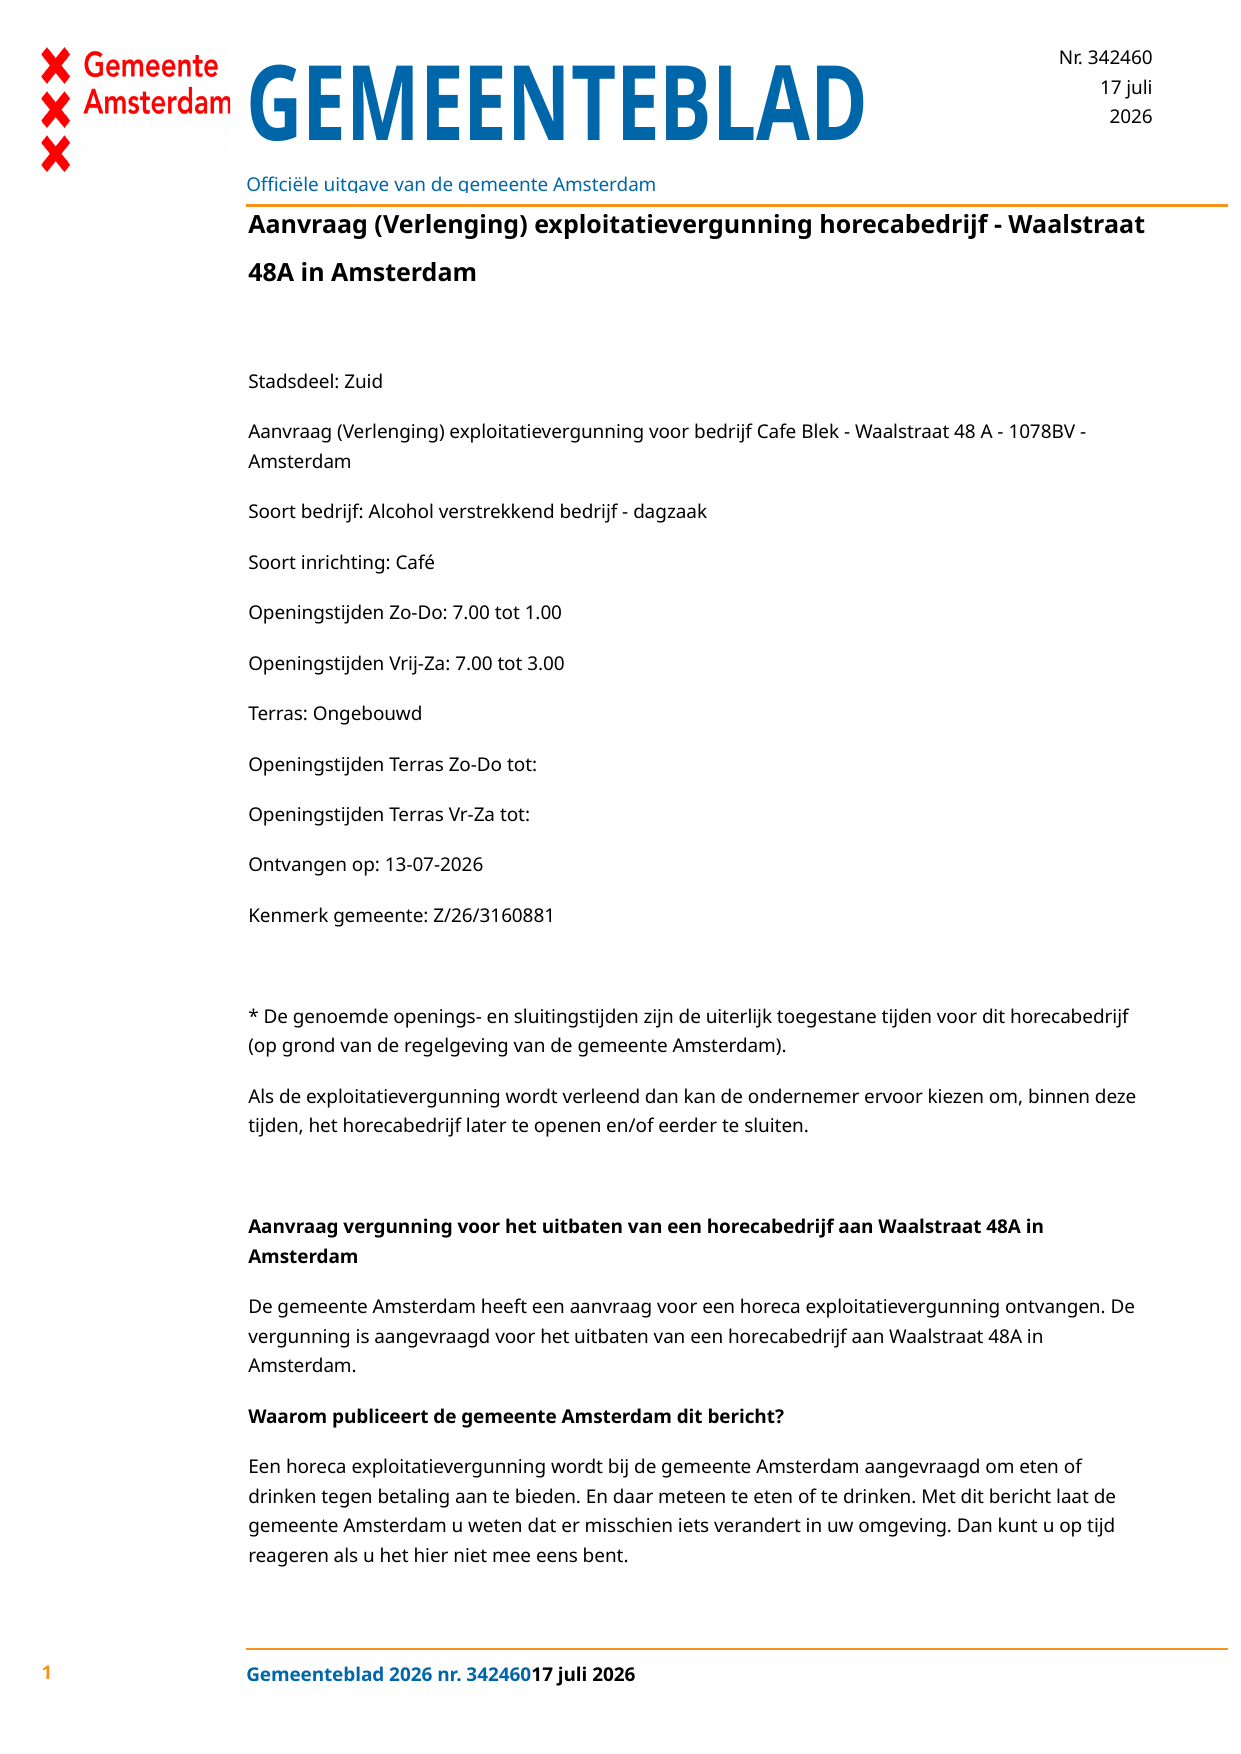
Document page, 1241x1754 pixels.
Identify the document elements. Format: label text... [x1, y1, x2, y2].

text Een horeca exploitatievergunning wordt bij de gemeente Amsterdam aangevraagd om eten of drinken tegen betaling aan te bieden. En daar meteen te eten of te drinken. Met dit bericht laat de gemeente Amsterdam u weten dat er misschien iets verandert in uw omgeving. Dan kunt u op tijd reageren als u het hier niet mee eens bent. [248, 1453, 1152, 1568]
text De gemeente Amsterdam heeft een aanvraag voor een horeca exploitatievergunning ontvangen. De vergunning is aangevraagd voor het uitbaten van een horecabedrijf aan Waalstraat 48A in Amsterdam. [248, 1293, 1152, 1378]
picture [41, 47, 231, 172]
text * De genoemde openings- en sluitingstijden zijn de uiterlijk toegestane tijden voor dit horecabedrijf (op grond van de regelgeving van de gemeente Amsterdam). [248, 1003, 1152, 1058]
text Aanvraag vergunning voor het uitbaten van een horecabedrijf aan Waalstraat 48A in Amsterdam [248, 1213, 1152, 1269]
text Als de exploitatievergunning wordt verleend dan kan de ondernemer ervoor kiezen om, binnen deze tijden, het horecabedrijf later te openen en/of eerder te sluiten. [248, 1083, 1152, 1138]
text Ontvangen op: 13-07-2026 [248, 852, 1152, 877]
text Terras: Ongebouwd [248, 700, 1152, 726]
text Openingstijden Zo-Do: 7.00 tot 1.00 [248, 599, 1152, 625]
text Aanvraag (Verlenging) exploitatievergunning horecabedrijf - Waalstraat 48A in Amsterdam [248, 207, 1152, 288]
text Kenmerk gemeente: Z/26/3160881 [248, 902, 1152, 928]
text Soort bedrijf: Alcohol verstrekkend bedrijf - dagzaak [248, 499, 1152, 524]
text Soort inrichting: Café [248, 549, 1152, 575]
text Aanvraag (Verlenging) exploitatievergunning voor bedrijf Cafe Blek - Waalstraat 48 A - 1078BV - Amsterdam [248, 419, 1152, 474]
text Openingstijden Terras Zo-Do tot: [248, 751, 1152, 777]
text Openingstijden Terras Vr-Za tot: [248, 801, 1152, 827]
text Stadsdeel: Zuid [248, 368, 1152, 394]
text Openingstijden Vrij-Za: 7.00 tot 3.00 [248, 650, 1152, 676]
text Waarom publiceert de gemeente Amsterdam dit bericht? [248, 1403, 1152, 1429]
